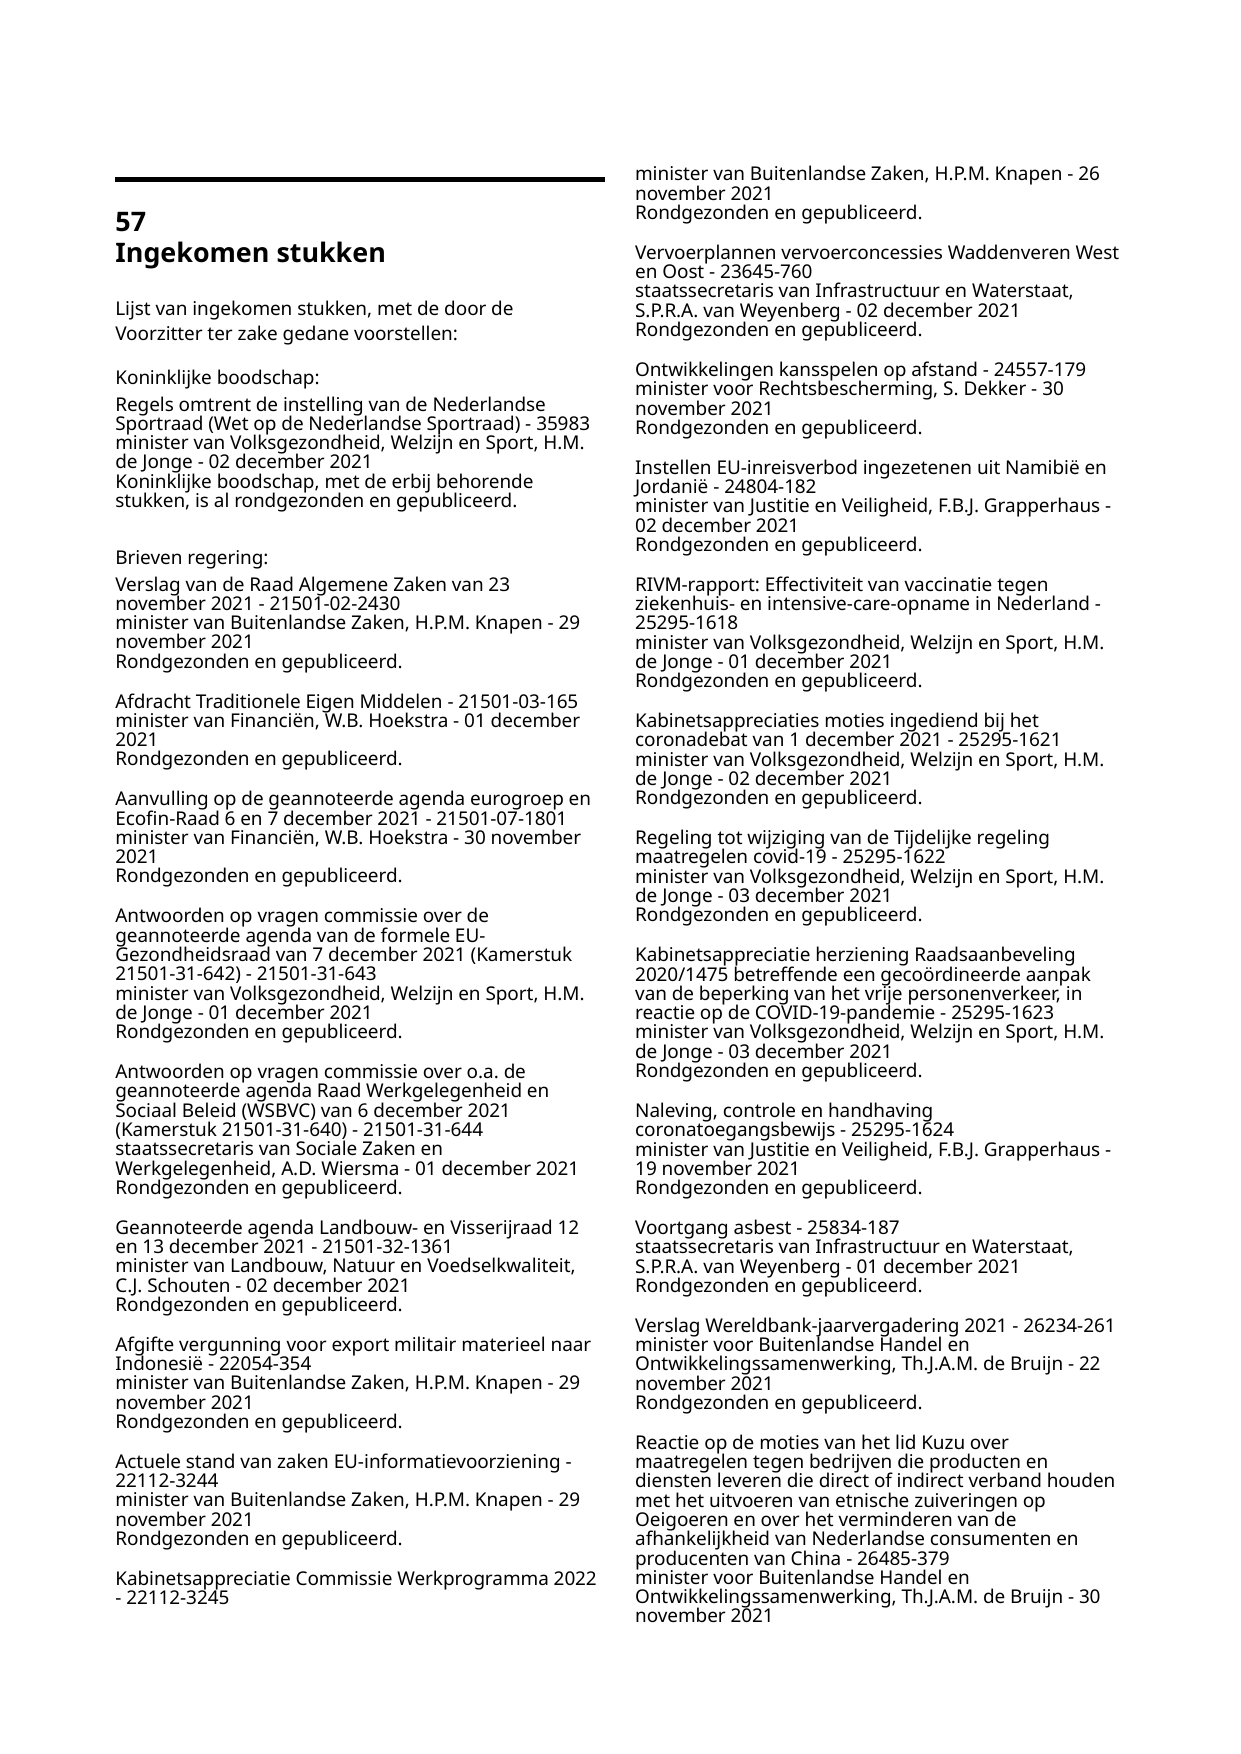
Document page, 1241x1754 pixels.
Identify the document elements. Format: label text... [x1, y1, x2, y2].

text Antwoorden op vragen commissie over de geannoteerde agenda van de formele EU-Gezondheidsraad van 7 december 2021 (Kamerstuk 21501-31-642) - 21501-31-643 [115, 907, 605, 984]
text Verslag van de Raad Algemene Zaken van 23 november 2021 - 21501-02-2430 [115, 576, 605, 614]
text RIVM-rapport: Effectiviteit van vaccinatie tegen ziekenhuis- en intensive-care-opname in Nederland - 25295-1618 [635, 576, 1125, 634]
text minister voor Buitenlandse Handel en Ontwikkelingssamenwerking, Th.J.A.M. de Bruijn - 30 november 2021 [635, 1569, 1125, 1627]
text Instellen EU-inreisverbod ingezetenen uit Namibië en Jordanië - 24804-182 [635, 459, 1125, 497]
text minister van Justitie en Veiligheid, F.B.J. Grapperhaus - 19 november 2021 [635, 1141, 1125, 1179]
text Rondgezonden en gepubliceerd. [635, 1394, 1125, 1413]
text Koninklijke boodschap: [115, 364, 605, 390]
text minister van Financiën, W.B. Hoekstra - 01 december 2021 [115, 712, 605, 750]
text minister van Volksgezondheid, Welzijn en Sport, H.M. de Jonge - 03 december 2021 [635, 1023, 1125, 1062]
text Rondgezonden en gepubliceerd. [635, 321, 1125, 340]
text Reactie op de moties van het lid Kuzu over maatregelen tegen bedrijven die producten en diensten leveren die direct of indirect verband houden met het uitvoeren van etnische zuiveringen op Oeigoeren en over het verminderen van de afhankelijkheid van Nederlandse consumenten en producenten van China - 26485-379 [635, 1434, 1125, 1569]
text Rondgezonden en gepubliceerd. [115, 653, 605, 672]
text Regeling tot wijziging van de Tijdelijke regeling maatregelen covid-19 - 25295-1622 [635, 829, 1125, 868]
text Antwoorden op vragen commissie over o.a. de geannoteerde agenda Raad Werkgelegenheid en Sociaal Beleid (WSBVC) van 6 december 2021 (Kamerstuk 21501-31-640) - 21501-31-644 [115, 1063, 605, 1140]
text Rondgezonden en gepubliceerd. [635, 1062, 1125, 1081]
text Afdracht Traditionele Eigen Middelen - 21501-03-165 [115, 693, 605, 712]
text 57 [115, 203, 605, 239]
text Rondgezonden en gepubliceerd. [115, 1179, 605, 1198]
text Rondgezonden en gepubliceerd. [635, 419, 1125, 438]
text Ontwikkelingen kansspelen op afstand - 24557-179 [635, 361, 1125, 380]
text staatssecretaris van Infrastructuur en Waterstaat, S.P.R.A. van Weyenberg - 02 december 2021 [635, 282, 1125, 321]
text Rondgezonden en gepubliceerd. [635, 536, 1125, 555]
text minister van Buitenlandse Zaken, H.P.M. Knapen - 29 november 2021 [115, 1374, 605, 1413]
text Voortgang asbest - 25834-187 [635, 1219, 1125, 1238]
text Kabinetsappreciaties moties ingediend bij het coronadebat van 1 december 2021 - 25295-1621 [635, 712, 1125, 751]
text minister van Volksgezondheid, Welzijn en Sport, H.M. de Jonge - 03 december 2021 [635, 868, 1125, 906]
text Rondgezonden en gepubliceerd. [115, 1530, 605, 1549]
text Rondgezonden en gepubliceerd. [115, 1023, 605, 1042]
text minister van Buitenlandse Zaken, H.P.M. Knapen - 26 november 2021 [635, 165, 1125, 204]
text Kabinetsappreciatie Commissie Werkprogramma 2022 - 22112-3245 [115, 1570, 605, 1608]
text Ingekomen stukken [115, 239, 605, 283]
text Rondgezonden en gepubliceerd. [115, 1296, 605, 1315]
text minister voor Buitenlandse Handel en Ontwikkelingssamenwerking, Th.J.A.M. de Bruijn - 22 november 2021 [635, 1336, 1125, 1394]
text Actuele stand van zaken EU-informatievoorziening - 22112-3244 [115, 1453, 605, 1491]
text Rondgezonden en gepubliceerd. [635, 906, 1125, 926]
text Rondgezonden en gepubliceerd. [115, 750, 605, 770]
text Rondgezonden en gepubliceerd. [635, 204, 1125, 223]
text Vervoerplannen vervoerconcessies Waddenveren West en Oost - 23645-760 [635, 244, 1125, 282]
text Rondgezonden en gepubliceerd. [635, 1179, 1125, 1198]
text Afgifte vergunning voor export militair materieel naar Indonesië - 22054-354 [115, 1336, 605, 1374]
text minister van Justitie en Veiligheid, F.B.J. Grapperhaus - 02 december 2021 [635, 497, 1125, 536]
text minister van Volksgezondheid, Welzijn en Sport, H.M. de Jonge - 02 december 2021 [635, 751, 1125, 789]
text Rondgezonden en gepubliceerd. [635, 1277, 1125, 1296]
text Kabinetsappreciatie herziening Raadsaanbeveling 2020/1475 betreffende een gecoördineerde aanpak van de beperking van het vrije personenverkeer, in reactie op de COVID-19-pandemie - 25295-1623 [635, 946, 1125, 1023]
text staatssecretaris van Sociale Zaken en Werkgelegenheid, A.D. Wiersma - 01 december 2021 [115, 1140, 605, 1179]
text Rondgezonden en gepubliceerd. [635, 789, 1125, 808]
text Rondgezonden en gepubliceerd. [635, 672, 1125, 691]
text Rondgezonden en gepubliceerd. [115, 1413, 605, 1432]
text minister van Buitenlandse Zaken, H.P.M. Knapen - 29 november 2021 [115, 1491, 605, 1530]
text Verslag Wereldbank-jaarvergadering 2021 - 26234-261 [635, 1317, 1125, 1336]
text Brieven regering: [115, 544, 605, 569]
text Regels omtrent de instelling van de Nederlandse Sportraad (Wet op de Nederlandse Sportraad) - 35983 [115, 396, 605, 434]
text Aanvulling op de geannoteerde agenda eurogroep en Ecofin-Raad 6 en 7 december 2021 - 21501-07-1801 [115, 790, 605, 829]
text Rondgezonden en gepubliceerd. [115, 867, 605, 887]
text minister van Financiën, W.B. Hoekstra - 30 november 2021 [115, 829, 605, 867]
text minister voor Rechtsbescherming, S. Dekker - 30 november 2021 [635, 380, 1125, 419]
text minister van Buitenlandse Zaken, H.P.M. Knapen - 29 november 2021 [115, 614, 605, 653]
text Naleving, controle en handhaving coronatoegangsbewijs - 25295-1624 [635, 1102, 1125, 1141]
text Koninklijke boodschap, met de erbij behorende stukken, is al rondgezonden en gepubliceerd. [115, 473, 605, 511]
text minister van Volksgezondheid, Welzijn en Sport, H.M. de Jonge - 02 december 2021 [115, 434, 605, 473]
text minister van Volksgezondheid, Welzijn en Sport, H.M. de Jonge - 01 december 2021 [635, 634, 1125, 672]
text Geannoteerde agenda Landbouw- en Visserijraad 12 en 13 december 2021 - 21501-32-1361 [115, 1219, 605, 1257]
text staatssecretaris van Infrastructuur en Waterstaat, S.P.R.A. van Weyenberg - 01 december 2021 [635, 1238, 1125, 1277]
text Lijst van ingekomen stukken, met de door de Voorzitter ter zake gedane voorstellen: [115, 295, 605, 346]
text minister van Volksgezondheid, Welzijn en Sport, H.M. de Jonge - 01 december 2021 [115, 984, 605, 1023]
text minister van Landbouw, Natuur en Voedselkwaliteit, C.J. Schouten - 02 december 2021 [115, 1257, 605, 1296]
